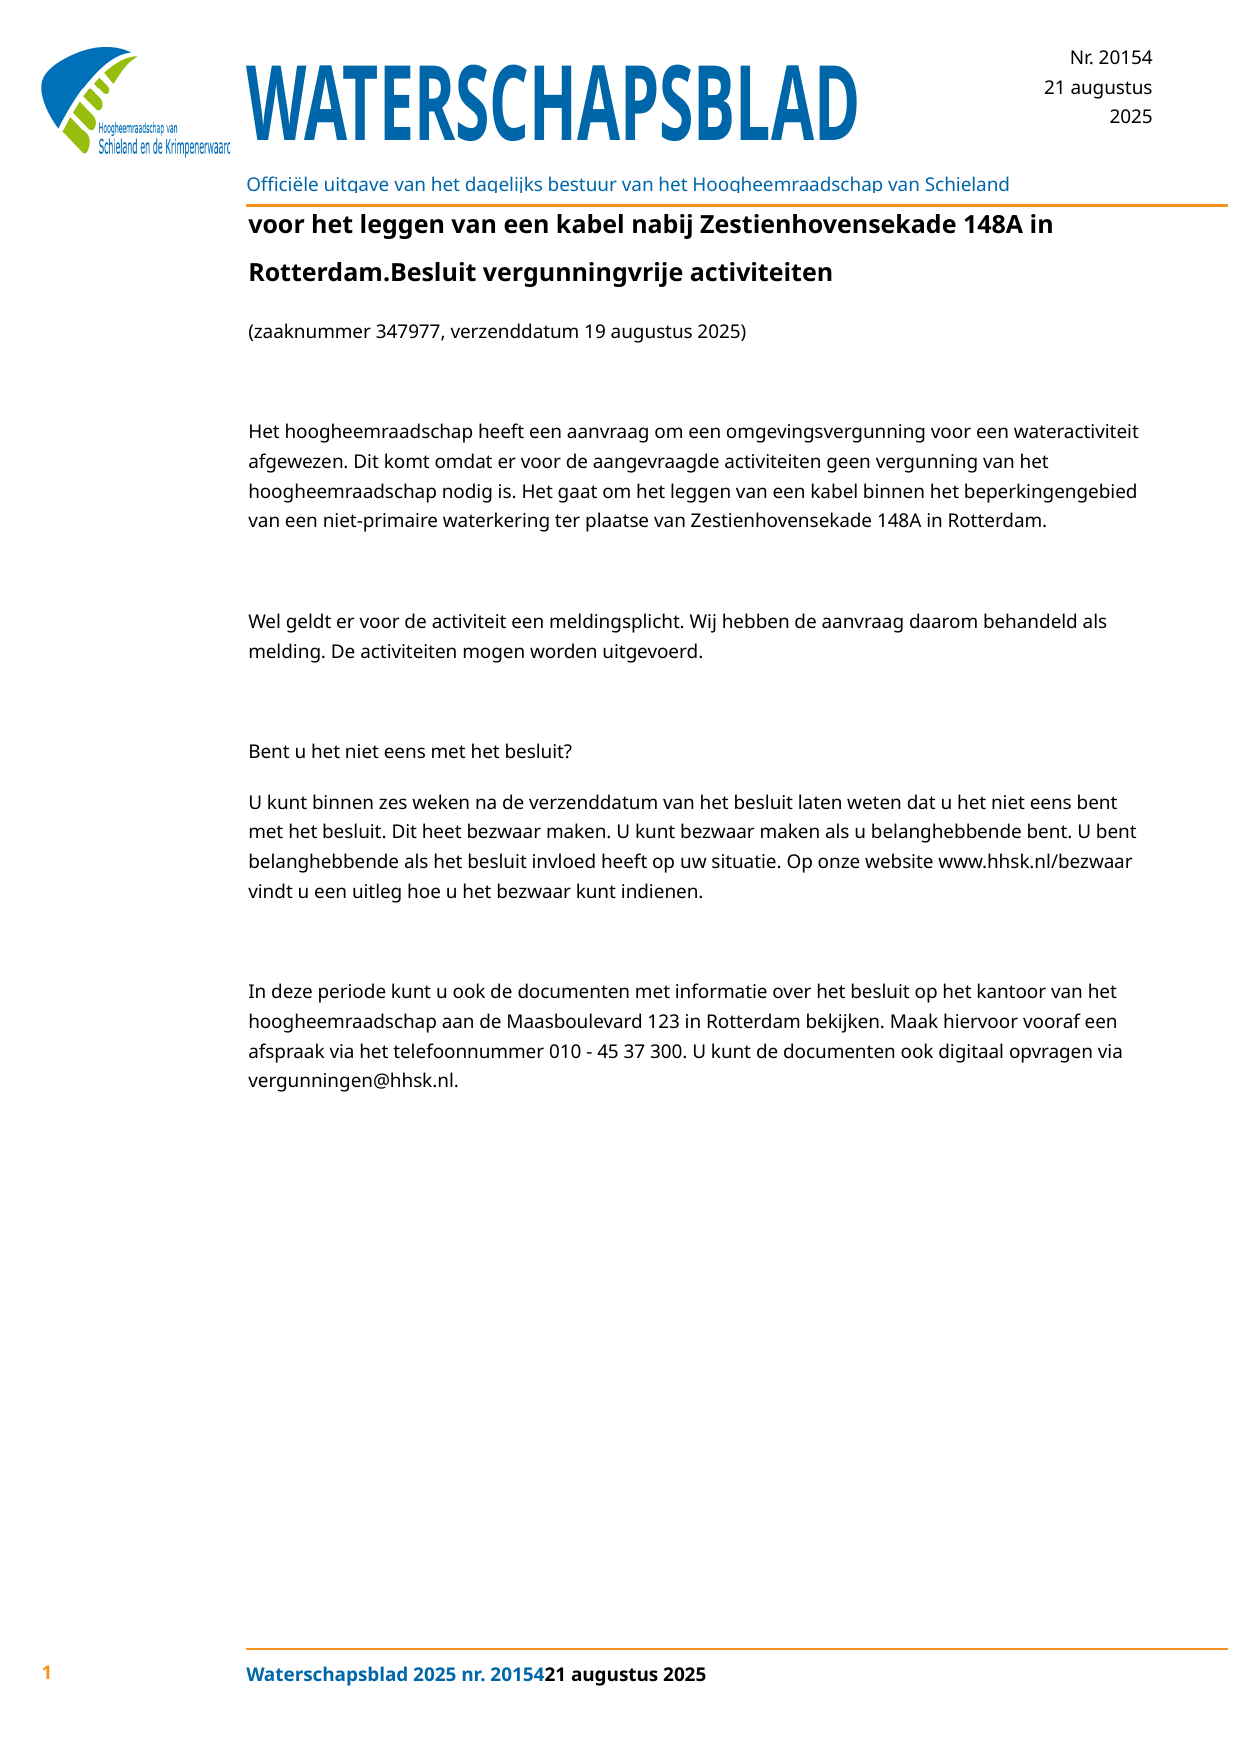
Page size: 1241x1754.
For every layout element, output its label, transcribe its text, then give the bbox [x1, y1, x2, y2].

text Wel geldt er voor de activiteit een meldingsplicht. Wij hebben de aanvraag daarom behandeld als melding. De activiteiten mogen worden uitgevoerd. [248, 608, 1152, 664]
text In deze periode kunt u ook de documenten met informatie over het besluit op het kantoor van het hoogheemraadschap aan de Maasboulevard 123 in Rotterdam bekijken. Maak hiervoor vooraf een afspraak via het telefoonnummer 010 - 45 37 300. U kunt de documenten ook digitaal opvragen via vergunningen@hhsk.nl. [248, 979, 1152, 1093]
text voor het leggen van een kabel nabij Zestienhovensekade 148A in Rotterdam.Besluit vergunningvrije activiteiten [248, 207, 1152, 288]
picture [41, 47, 231, 172]
text U kunt binnen zes weken na de verzenddatum van het besluit laten weten dat u het niet eens bent met het besluit. Dit heet bezwaar maken. U kunt bezwaar maken als u belanghebbende bent. U bent belanghebbende als het besluit invloed heeft op uw situatie. Op onze website www.hhsk.nl/bezwaar vindt u een uitleg hoe u het bezwaar kunt indienen. [248, 789, 1152, 904]
text (zaaknummer 347977, verzenddatum 19 augustus 2025) [248, 318, 1152, 344]
text Bent u het niet eens met het besluit? [248, 739, 1152, 764]
text Het hoogheemraadschap heeft een aanvraag om een omgevingsvergunning voor een wateractiviteit afgewezen. Dit komt omdat er voor de aangevraagde activiteiten geen vergunning van het hoogheemraadschap nodig is. Het gaat om het leggen van een kabel binnen het beperkingengebied van een niet-primaire waterkering ter plaatse van Zestienhovensekade 148A in Rotterdam. [248, 419, 1152, 533]
